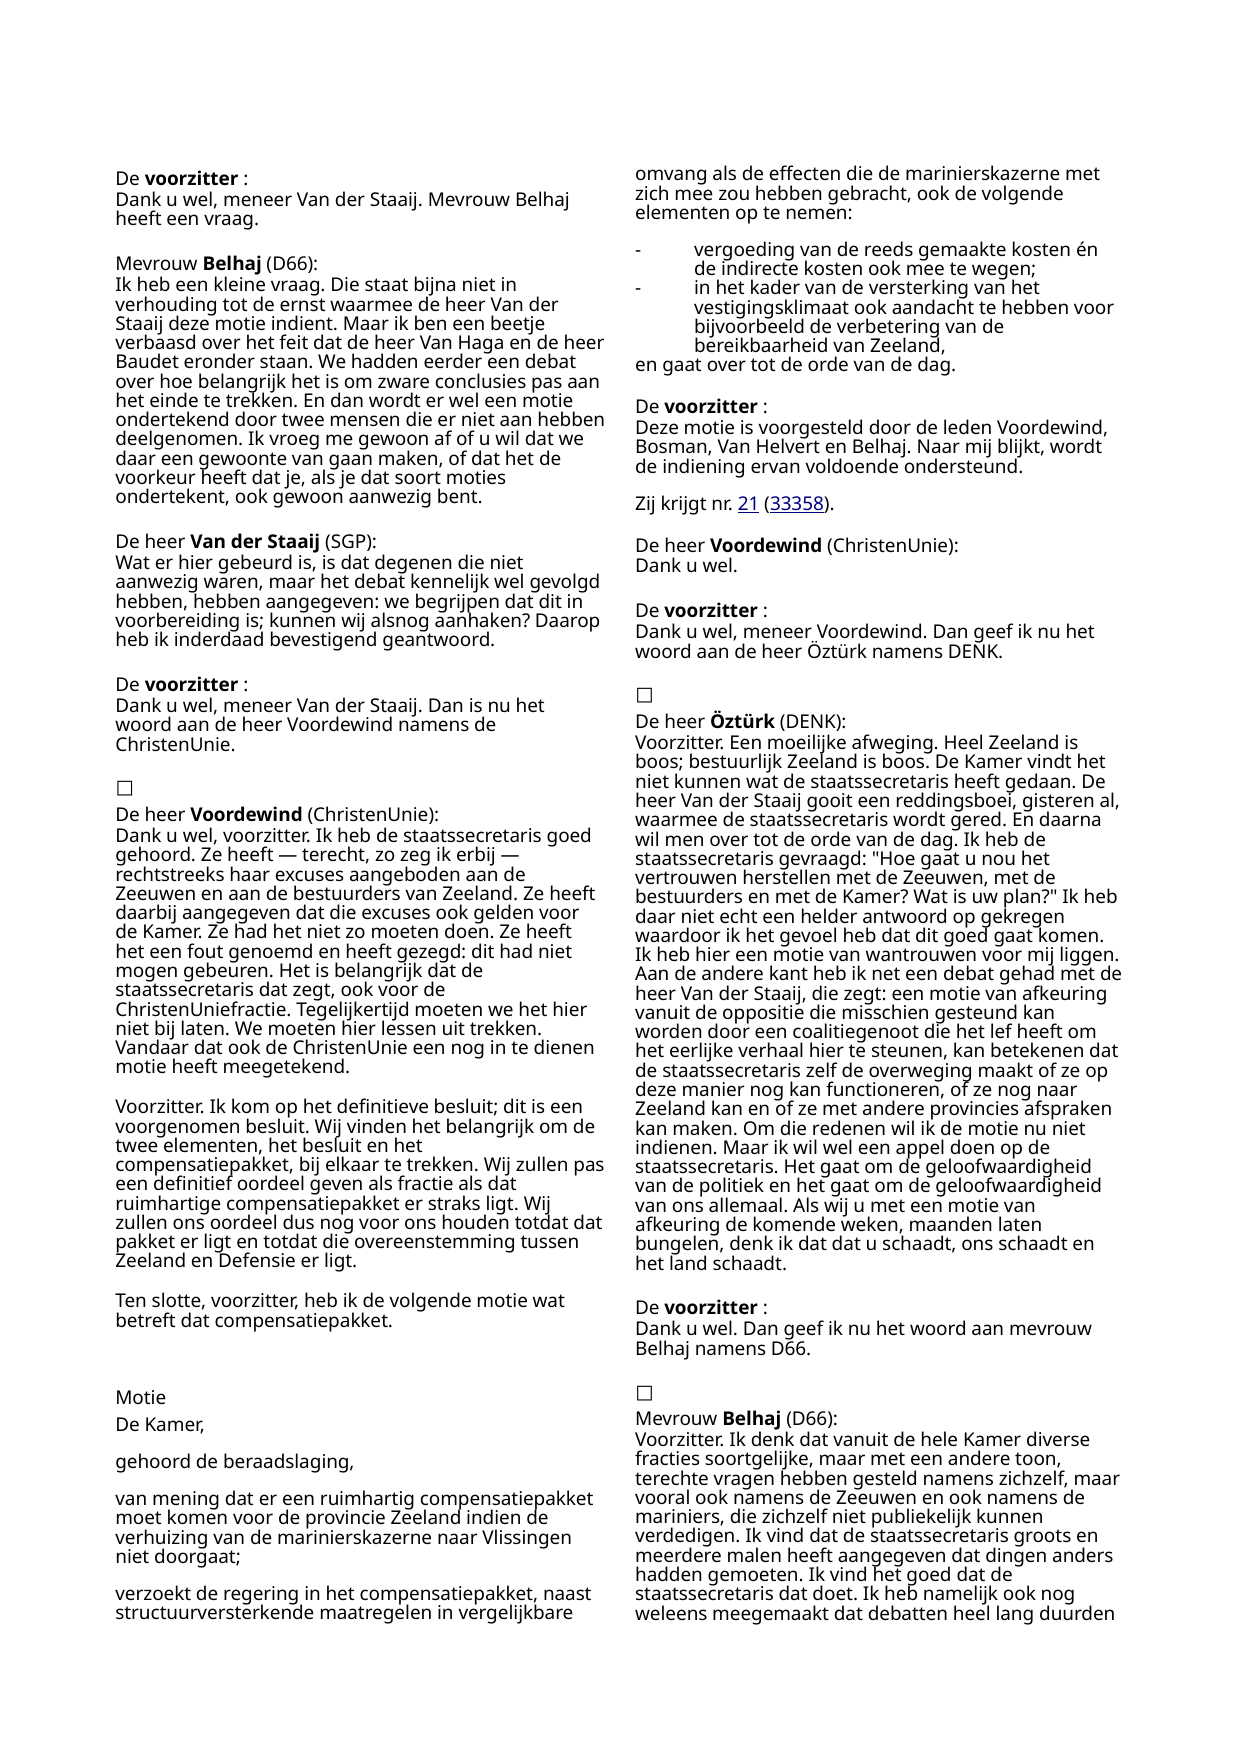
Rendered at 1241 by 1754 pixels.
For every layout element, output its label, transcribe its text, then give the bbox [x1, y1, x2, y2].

text Deze motie is voorgesteld door de leden Voordewind, Bosman, Van Helvert en Belhaj. Naar mij blijkt, wordt de indiening ervan voldoende ondersteund. [635, 419, 1125, 477]
text Ten slotte, voorzitter, heb ik de volgende motie wat betreft dat compensatiepakket. [115, 1292, 605, 1331]
text De Kamer, [115, 1416, 605, 1435]
text ⬜ [115, 776, 605, 801]
text omvang als de effecten die de marinierskazerne met zich mee zou hebben gebracht, ook de volgende elementen op te nemen: [635, 165, 1125, 223]
text De voorzitter : [115, 165, 605, 191]
text Ik heb een kleine vraag. Die staat bijna niet in verhouding tot de ernst waarmee de heer Van der Staaij deze motie indient. Maar ik ben een beetje verbaasd over het feit dat de heer Van Haga en de heer Baudet eronder staan. We hadden eerder een debat over hoe belangrijk het is om zware conclusies pas aan het einde te trekken. En dan wordt er wel een motie ondertekend door twee mensen die er niet aan hebben deelgenomen. Ik vroeg me gewoon af of u wil dat we daar een gewoonte van gaan maken, of dat het de voorkeur heeft dat je, als je dat soort moties ondertekent, ook gewoon aanwezig bent. [115, 276, 605, 507]
text van mening dat er een ruimhartig compensatiepakket moet komen voor de provincie Zeeland indien de verhuizing van de marinierskazerne naar Vlissingen niet doorgaat; [115, 1490, 605, 1567]
text en gaat over tot de orde van de dag. [635, 356, 1125, 376]
text De voorzitter : [635, 598, 1125, 623]
text De voorzitter : [635, 1294, 1125, 1320]
text Voorzitter. Een moeilijke afweging. Heel Zeeland is boos; bestuurlijk Zeeland is boos. De Kamer vindt het niet kunnen wat de staatssecretaris heeft gedaan. De heer Van der Staaij gooit een reddingsboei, gisteren al, waarmee de staatssecretaris wordt gered. En daarna wil men over tot de orde van de dag. Ik heb de staatssecretaris gevraagd: "Hoe gaat u nou het vertrouwen herstellen met de Zeeuwen, met de bestuurders en met de Kamer? Wat is uw plan?" Ik heb daar niet echt een helder antwoord op gekregen waardoor ik het gevoel heb dat dit goed gaat komen. Ik heb hier een motie van wantrouwen voor mij liggen. Aan de andere kant heb ik net een debat gehad met de heer Van der Staaij, die zegt: een motie van afkeuring vanuit de oppositie die misschien gesteund kan worden door een coalitiegenoot die het lef heeft om het eerlijke verhaal hier te steunen, kan betekenen dat de staatssecretaris zelf de overweging maakt of ze op deze manier nog kan functioneren, of ze nog naar Zeeland kan en of ze met andere provincies afspraken kan maken. Om die redenen wil ik de motie nu niet indienen. Maar ik wil wel een appel doen op de staatssecretaris. Het gaat om de geloofwaardigheid van de politiek en het gaat om de geloofwaardigheid van ons allemaal. Als wij u met een motie van afkeuring de komende weken, maanden laten bungelen, denk ik dat dat u schaadt, ons schaadt en het land schaadt. [635, 734, 1125, 1274]
text Zij krijgt nr. 21 (33358). [635, 495, 1125, 514]
text Mevrouw Belhaj (D66): [635, 1405, 1125, 1431]
text De heer Voordewind (ChristenUnie): [115, 801, 605, 827]
text Voorzitter. Ik kom op het definitieve besluit; dit is een voorgenomen besluit. Wij vinden het belangrijk om de twee elementen, het besluit en het compensatiepakket, bij elkaar te trekken. Wij zullen pas een definitief oordeel geven als fractie als dat ruimhartige compensatiepakket er straks ligt. Wij zullen ons oordeel dus nog voor ons houden totdat dat pakket er ligt en totdat die overeenstemming tussen Zeeland en Defensie er ligt. [115, 1098, 605, 1272]
text De voorzitter : [635, 393, 1125, 419]
text Dank u wel. Dan geef ik nu het woord aan mevrouw Belhaj namens D66. [635, 1320, 1125, 1359]
text gehoord de beraadslaging, [115, 1453, 605, 1472]
text Mevrouw Belhaj (D66): [115, 251, 605, 276]
list vergoeding van de reeds gemaakte kosten én de indirecte kosten ook mee te wegen; [635, 241, 1125, 279]
list in het kader van de versterking van het vestigingsklimaat ook aandacht te hebben voor bijvoorbeeld de verbetering van de bereikbaarheid van Zeeland, [635, 279, 1125, 356]
text De heer Voordewind (ChristenUnie): [635, 532, 1125, 557]
text ⬜ [635, 683, 1125, 708]
text Dank u wel, meneer Voordewind. Dan geef ik nu het woord aan de heer Öztürk namens DENK. [635, 623, 1125, 662]
text Voorzitter. Ik denk dat vanuit de hele Kamer diverse fracties soortgelijke, maar met een andere toon, terechte vragen hebben gesteld namens zichzelf, maar vooral ook namens de Zeeuwen en ook namens de mariniers, die zichzelf niet publiekelijk kunnen verdedigen. Ik vind dat de staatssecretaris groots en meerdere malen heeft aangegeven dat dingen anders hadden gemoeten. Ik vind het goed dat de staatssecretaris dat doet. Ik heb namelijk ook nog weleens meegemaakt dat debatten heel lang duurden [635, 1431, 1125, 1624]
text Dank u wel, voorzitter. Ik heb de staatssecretaris goed gehoord. Ze heeft — terecht, zo zeg ik erbij — rechtstreeks haar excuses aangeboden aan de Zeeuwen en aan de bestuurders van Zeeland. Ze heeft daarbij aangegeven dat die excuses ook gelden voor de Kamer. Ze had het niet zo moeten doen. Ze heeft het een fout genoemd en heeft gezegd: dit had niet mogen gebeuren. Het is belangrijk dat de staatssecretaris dat zegt, ook voor de ChristenUniefractie. Tegelijkertijd moeten we het hier niet bij laten. We moeten hier lessen uit trekken. Vandaar dat ook de ChristenUnie een nog in te dienen motie heeft meegetekend. [115, 827, 605, 1078]
text Wat er hier gebeurd is, is dat degenen die niet aanwezig waren, maar het debat kennelijk wel gevolgd hebben, hebben aangegeven: we begrijpen dat dit in voorbereiding is; kunnen wij alsnog aanhaken? Daarop heb ik inderdaad bevestigend geantwoord. [115, 554, 605, 650]
text De heer Öztürk (DENK): [635, 708, 1125, 734]
text De heer Van der Staaij (SGP): [115, 528, 605, 554]
text ⬜ [635, 1380, 1125, 1405]
text verzoekt de regering in het compensatiepakket, naast structuurversterkende maatregelen in vergelijkbare [115, 1585, 605, 1623]
text Dank u wel, meneer Van der Staaij. Mevrouw Belhaj heeft een vraag. [115, 191, 605, 230]
text Motie [115, 1384, 605, 1410]
text Dank u wel. [635, 557, 1125, 577]
text De voorzitter : [115, 671, 605, 697]
text Dank u wel, meneer Van der Staaij. Dan is nu het woord aan de heer Voordewind namens de ChristenUnie. [115, 697, 605, 755]
